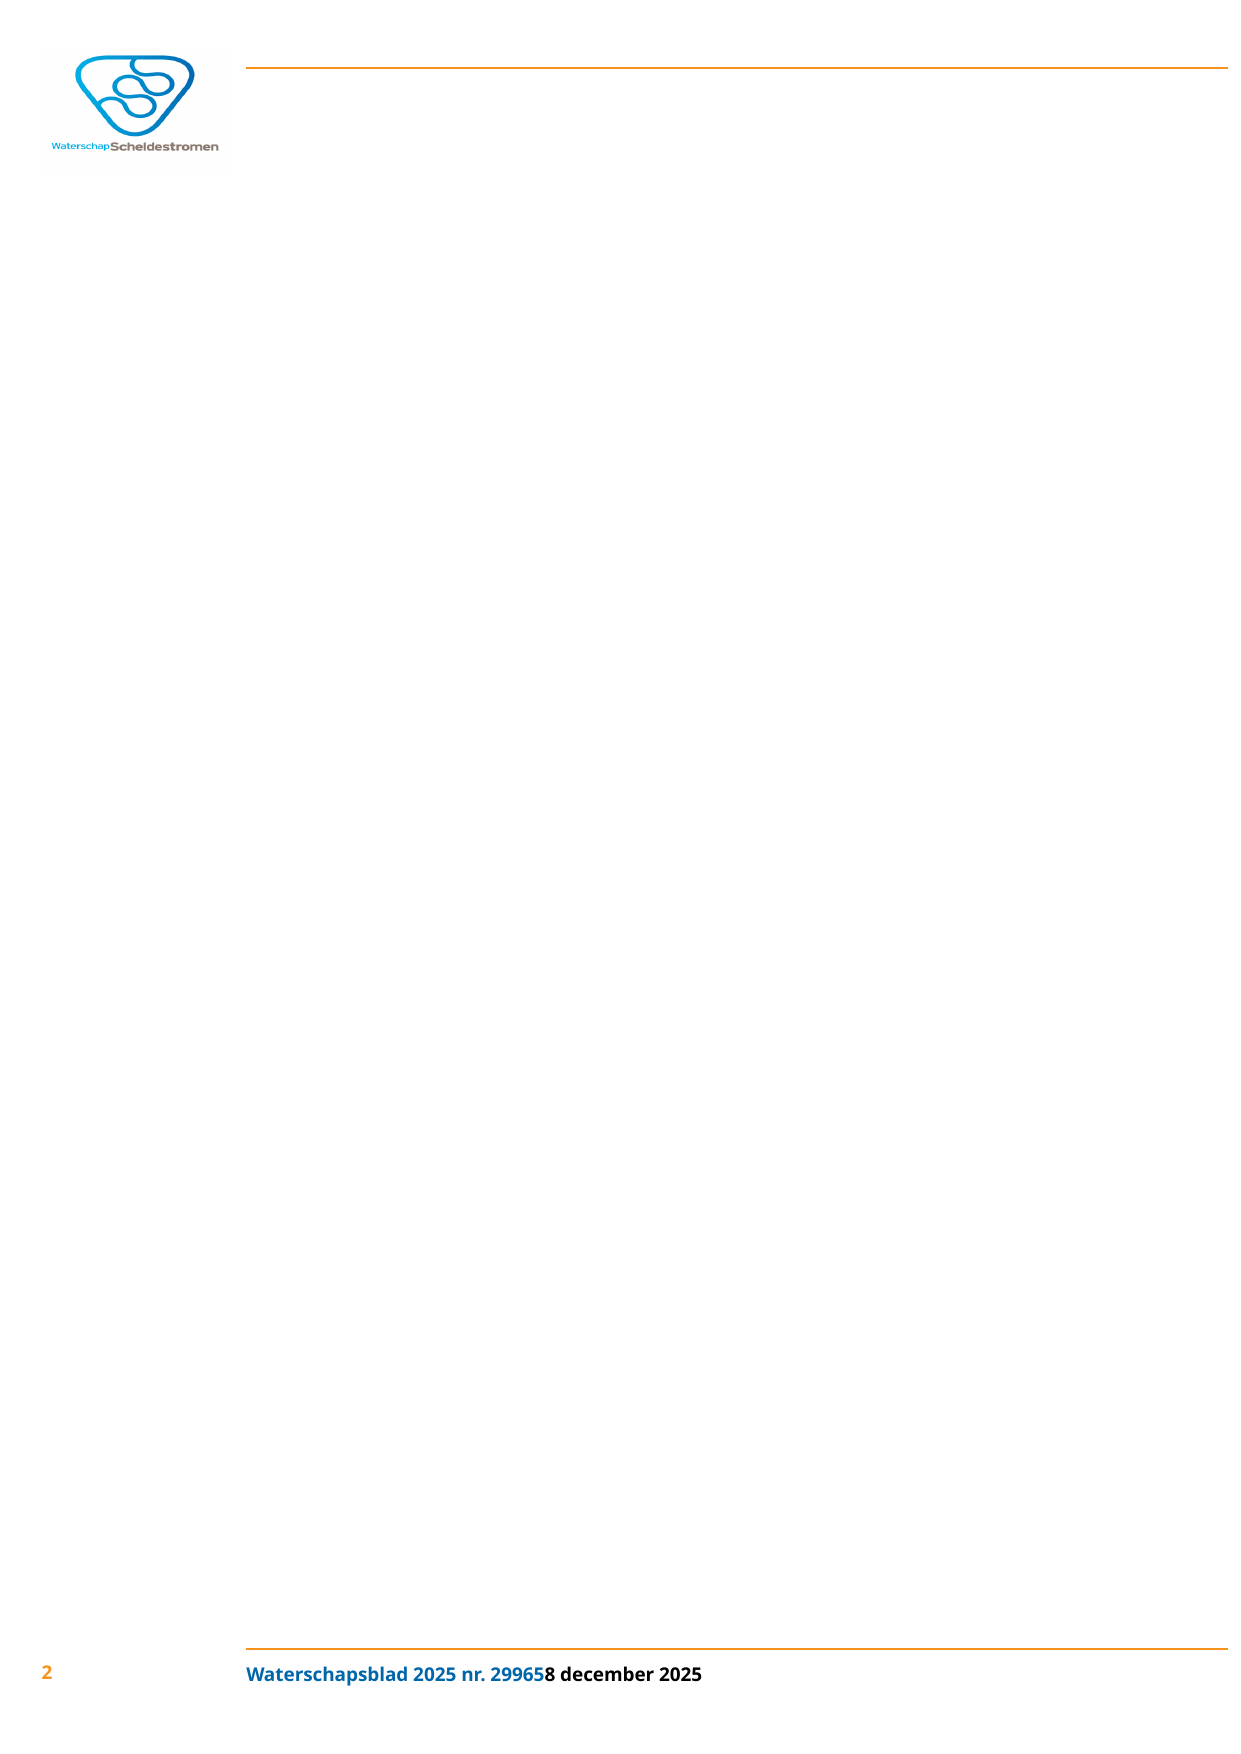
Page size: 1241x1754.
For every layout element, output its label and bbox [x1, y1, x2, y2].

picture [41, 47, 231, 172]
